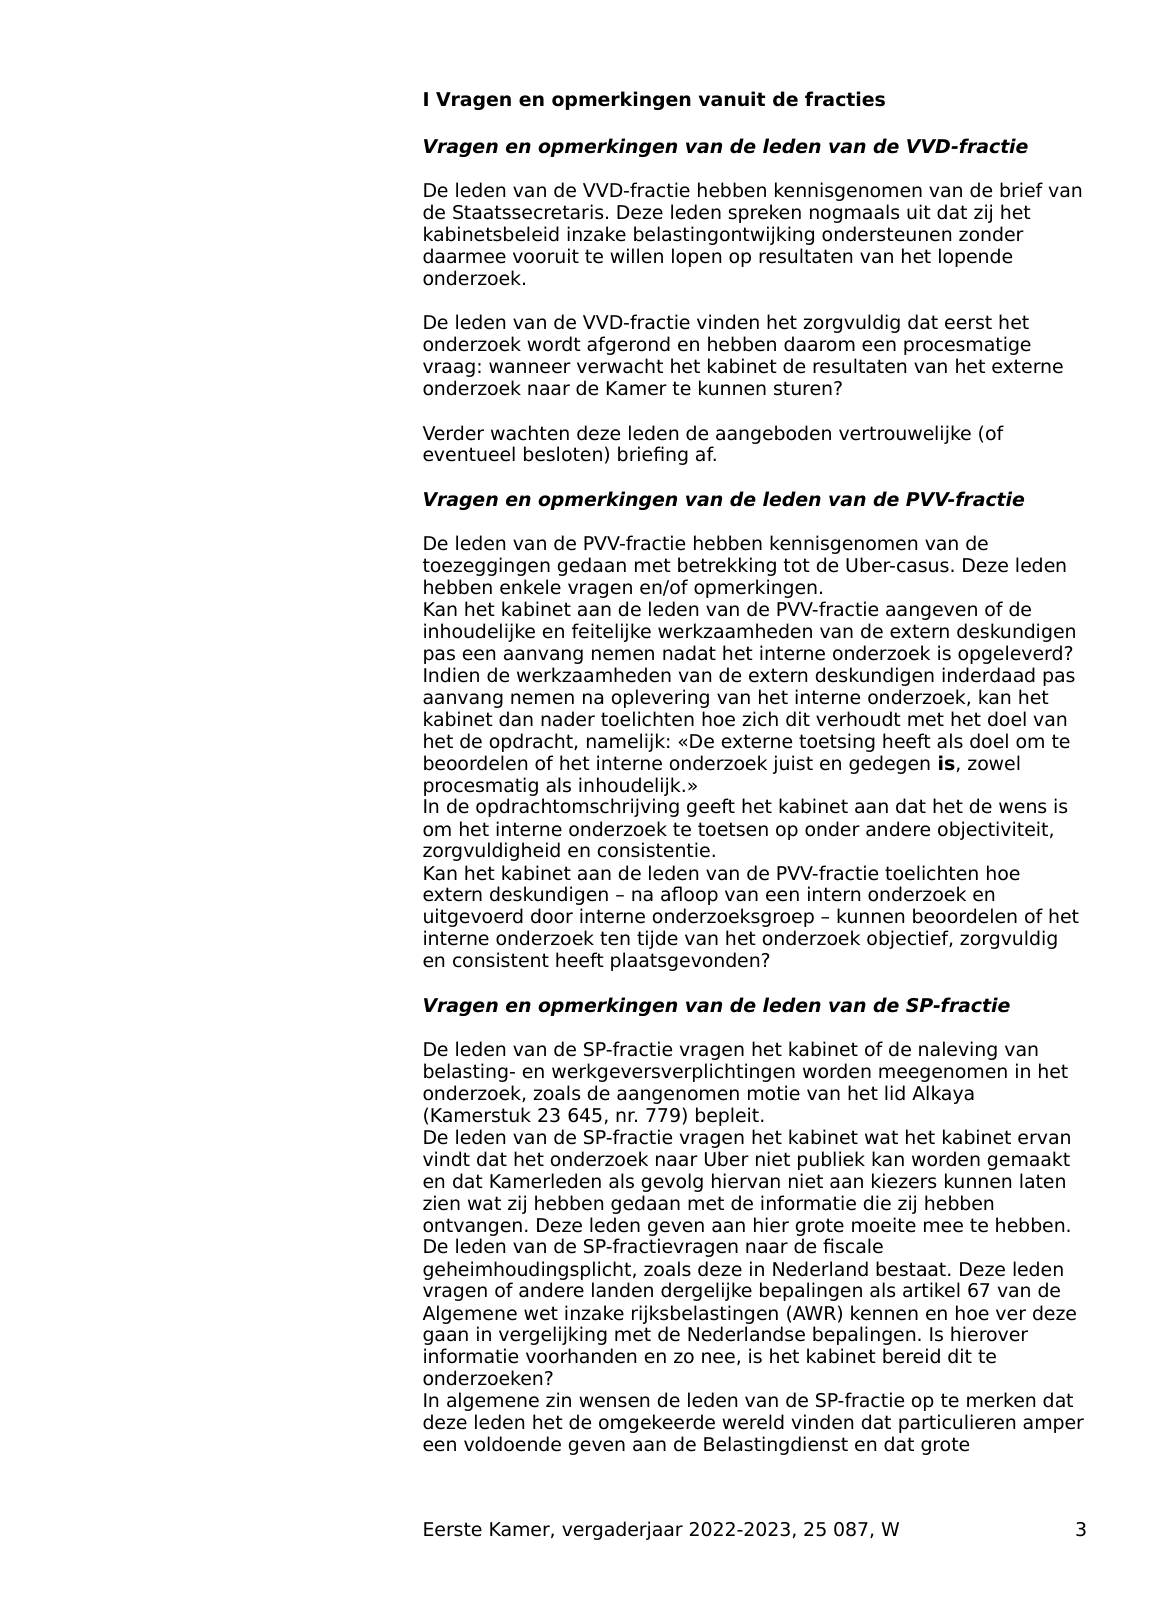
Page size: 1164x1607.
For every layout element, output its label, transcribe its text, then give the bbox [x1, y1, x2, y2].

subtitle Vragen en opmerkingen van de leden van de PVV-fractie [422, 488, 1087, 511]
subtitle Vragen en opmerkingen van de leden van de SP-fractie [422, 994, 1087, 1016]
text De leden van de VVD-fractie vinden het zorgvuldig dat eerst het onderzoek wordt afgerond en hebben daarom een procesmatige vraag: wanneer verwacht het kabinet de resultaten van het externe onderzoek naar de Kamer te kunnen sturen? [422, 312, 1087, 400]
text Kan het kabinet aan de leden van de PVV-fractie aangeven of de inhoudelijke en feitelijke werkzaamheden van de extern deskundigen pas een aanvang nemen nadat het interne onderzoek is opgeleverd? [422, 599, 1087, 664]
text In de opdrachtomschrijving geeft het kabinet aan dat het de wens is om het interne onderzoek te toetsen op onder andere objectiviteit, zorgvuldigheid en consistentie. [422, 796, 1087, 862]
text Verder wachten deze leden de aangeboden vertrouwelijke (of eventueel besloten) briefing af. [422, 422, 1087, 466]
subtitle Vragen en opmerkingen van de leden van de VVD-fractie [422, 136, 1087, 158]
text Kan het kabinet aan de leden van de PVV-fractie toelichten hoe extern deskundigen – na afloop van een intern onderzoek en uitgevoerd door interne onderzoeksgroep – kunnen beoordelen of het interne onderzoek ten tijde van het onderzoek objectief, zorgvuldig en consistent heeft plaatsgevonden? [422, 862, 1087, 972]
text In algemene zin wensen de leden van de SP-fractie op te merken dat deze leden het de omgekeerde wereld vinden dat particulieren amper een voldoende geven aan de Belastingdienst en dat grote [422, 1390, 1087, 1456]
text De leden van de PVV-fractie hebben kennisgenomen van de toezeggingen gedaan met betrekking tot de Uber-casus. Deze leden hebben enkele vragen en/of opmerkingen. [422, 533, 1087, 599]
text De leden van de VVD-fractie hebben kennisgenomen van de brief van de Staatssecretaris. Deze leden spreken nogmaals uit dat zij het kabinetsbeleid inzake belastingontwijking ondersteunen zonder daarmee vooruit te willen lopen op resultaten van het lopende onderzoek. [422, 180, 1087, 290]
text De leden van de SP-fractie vragen het kabinet wat het kabinet ervan vindt dat het onderzoek naar Uber niet publiek kan worden gemaakt en dat Kamerleden als gevolg hiervan niet aan kiezers kunnen laten zien wat zij hebben gedaan met de informatie die zij hebben ontvangen. Deze leden geven aan hier grote moeite mee te hebben. [422, 1127, 1087, 1236]
text De leden van de SP-fractievragen naar de fiscale geheimhoudingsplicht, zoals deze in Nederland bestaat. Deze leden vragen of andere landen dergelijke bepalingen als artikel 67 van de Algemene wet inzake rijksbelastingen (AWR) kennen en hoe ver deze gaan in vergelijking met de Nederlandse bepalingen. Is hierover informatie voorhanden en zo nee, is het kabinet bereid dit te onderzoeken? [422, 1236, 1087, 1390]
subtitle I Vragen en opmerkingen vanuit de fracties [422, 89, 1087, 111]
text Indien de werkzaamheden van de extern deskundigen inderdaad pas aanvang nemen na oplevering van het interne onderzoek, kan het kabinet dan nader toelichten hoe zich dit verhoudt met het doel van het de opdracht, namelijk: «De externe toetsing heeft als doel om te beoordelen of het interne onderzoek juist en gedegen is, zowel procesmatig als inhoudelijk.» [422, 664, 1087, 796]
text De leden van de SP-fractie vragen het kabinet of de naleving van belasting- en werkgeversverplichtingen worden meegenomen in het onderzoek, zoals de aangenomen motie van het lid Alkaya (Kamerstuk 23 645, nr. 779) bepleit. [422, 1039, 1087, 1127]
